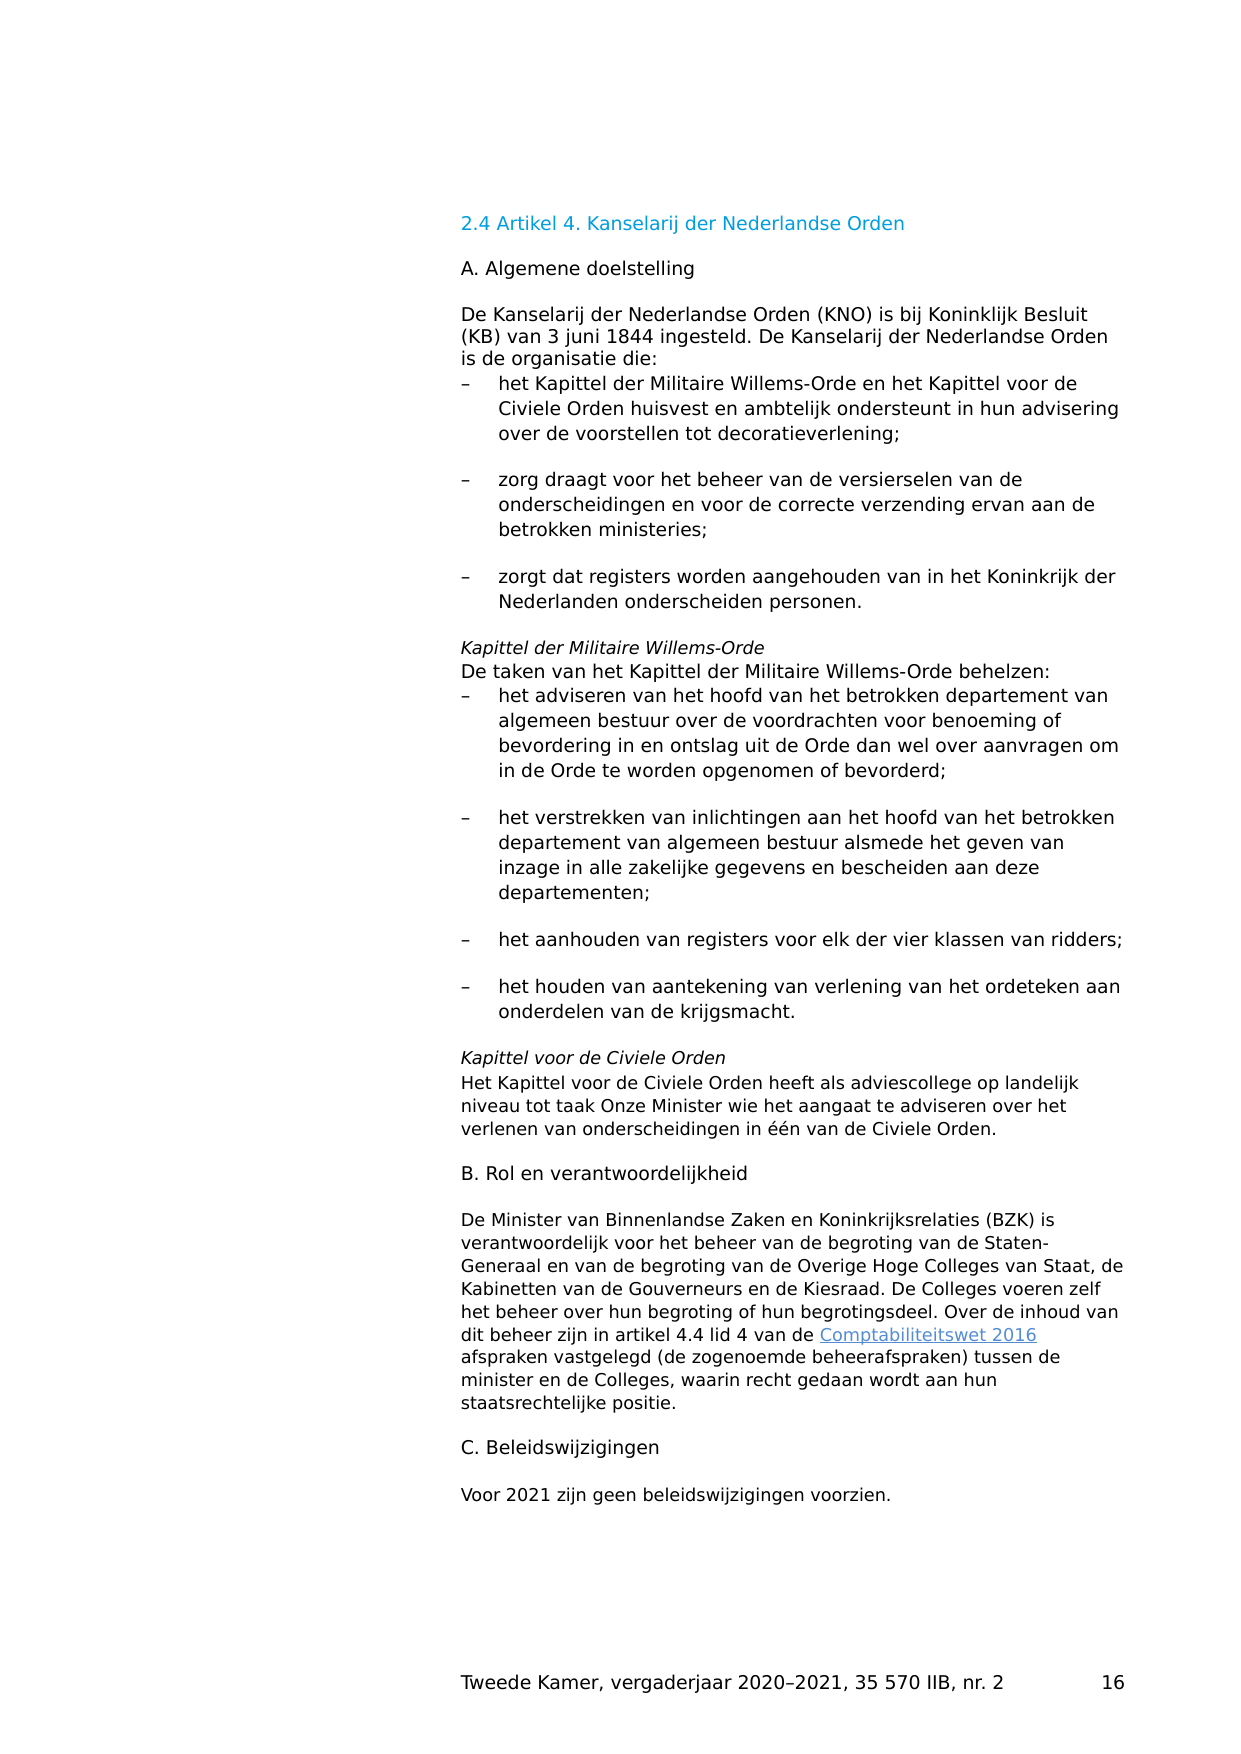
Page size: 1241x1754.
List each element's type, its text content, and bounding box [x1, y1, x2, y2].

title B. Rol en verantwoordelijkheid [461, 1162, 1125, 1184]
text Kapittel der Militaire Willems-Orde [461, 636, 1125, 659]
text De Kanselarij der Nederlandse Orden (KNO) is bij Koninklijk Besluit (KB) van 3 juni 1844 ingesteld. De Kanselarij der Nederlandse Orden is de organisatie die: [461, 304, 1125, 370]
list het verstrekken van inlichtingen aan het hoofd van het betrokken departement van algemeen bestuur alsmede het geven van inzage in alle zakelijke gegevens en bescheiden aan deze departementen; [461, 805, 1125, 905]
title 2.4 Artikel 4. Kanselarij der Nederlandse Orden [461, 213, 1125, 235]
text Het Kapittel voor de Civiele Orden heeft als adviescollege op landelijk niveau tot taak Onze Minister wie het aangaat te adviseren over het verlenen van onderscheidingen in één van de Civiele Orden. [461, 1071, 1125, 1139]
title A. Algemene doelstelling [461, 258, 1125, 280]
title C. Beleidswijzigingen [461, 1437, 1125, 1459]
text De Minister van Binnenlandse Zaken en Koninkrijksrelaties (BZK) is verantwoordelijk voor het beheer van de begroting van de Staten-Generaal en van de begroting van de Overige Hoge Colleges van Staat, de Kabinetten van de Gouverneurs en de Kiesraad. De Colleges voeren zelf het beheer over hun begroting of hun begrotingsdeel. Over de inhoud van dit beheer zijn in artikel 4.4 lid 4 van de Comptabiliteitswet 2016 afspraken vastgelegd (de zogenoemde beheerafspraken) tussen de minister en de Colleges, waarin recht gedaan wordt aan hun staatsrechtelijke positie. [461, 1208, 1125, 1414]
list zorgt dat registers worden aangehouden van in het Koninkrijk der Nederlanden onderscheiden personen. [461, 564, 1125, 614]
text De taken van het Kapittel der Militaire Willems-Orde behelzen: [461, 661, 1125, 683]
list het Kapittel der Militaire Willems-Orde en het Kapittel voor de Civiele Orden huisvest en ambtelijk ondersteunt in hun advisering over de voorstellen tot decoratieverlening; [461, 370, 1125, 445]
list het houden van aantekening van verlening van het ordeteken aan onderdelen van de krijgsmacht. [461, 974, 1125, 1024]
list het adviseren van het hoofd van het betrokken departement van algemeen bestuur over de voordrachten voor benoeming of bevordering in en ontslag uit de Orde dan wel over aanvragen om in de Orde te worden opgenomen of bevorderd; [461, 683, 1125, 783]
list het aanhouden van registers voor elk der vier klassen van ridders; [461, 927, 1125, 952]
list zorg draagt voor het beheer van de versierselen van de onderscheidingen en voor de correcte verzending ervan aan de betrokken ministeries; [461, 467, 1125, 542]
text Kapittel voor de Civiele Orden [461, 1046, 1125, 1069]
text Voor 2021 zijn geen beleidswijzigingen voorzien. [461, 1483, 1125, 1506]
